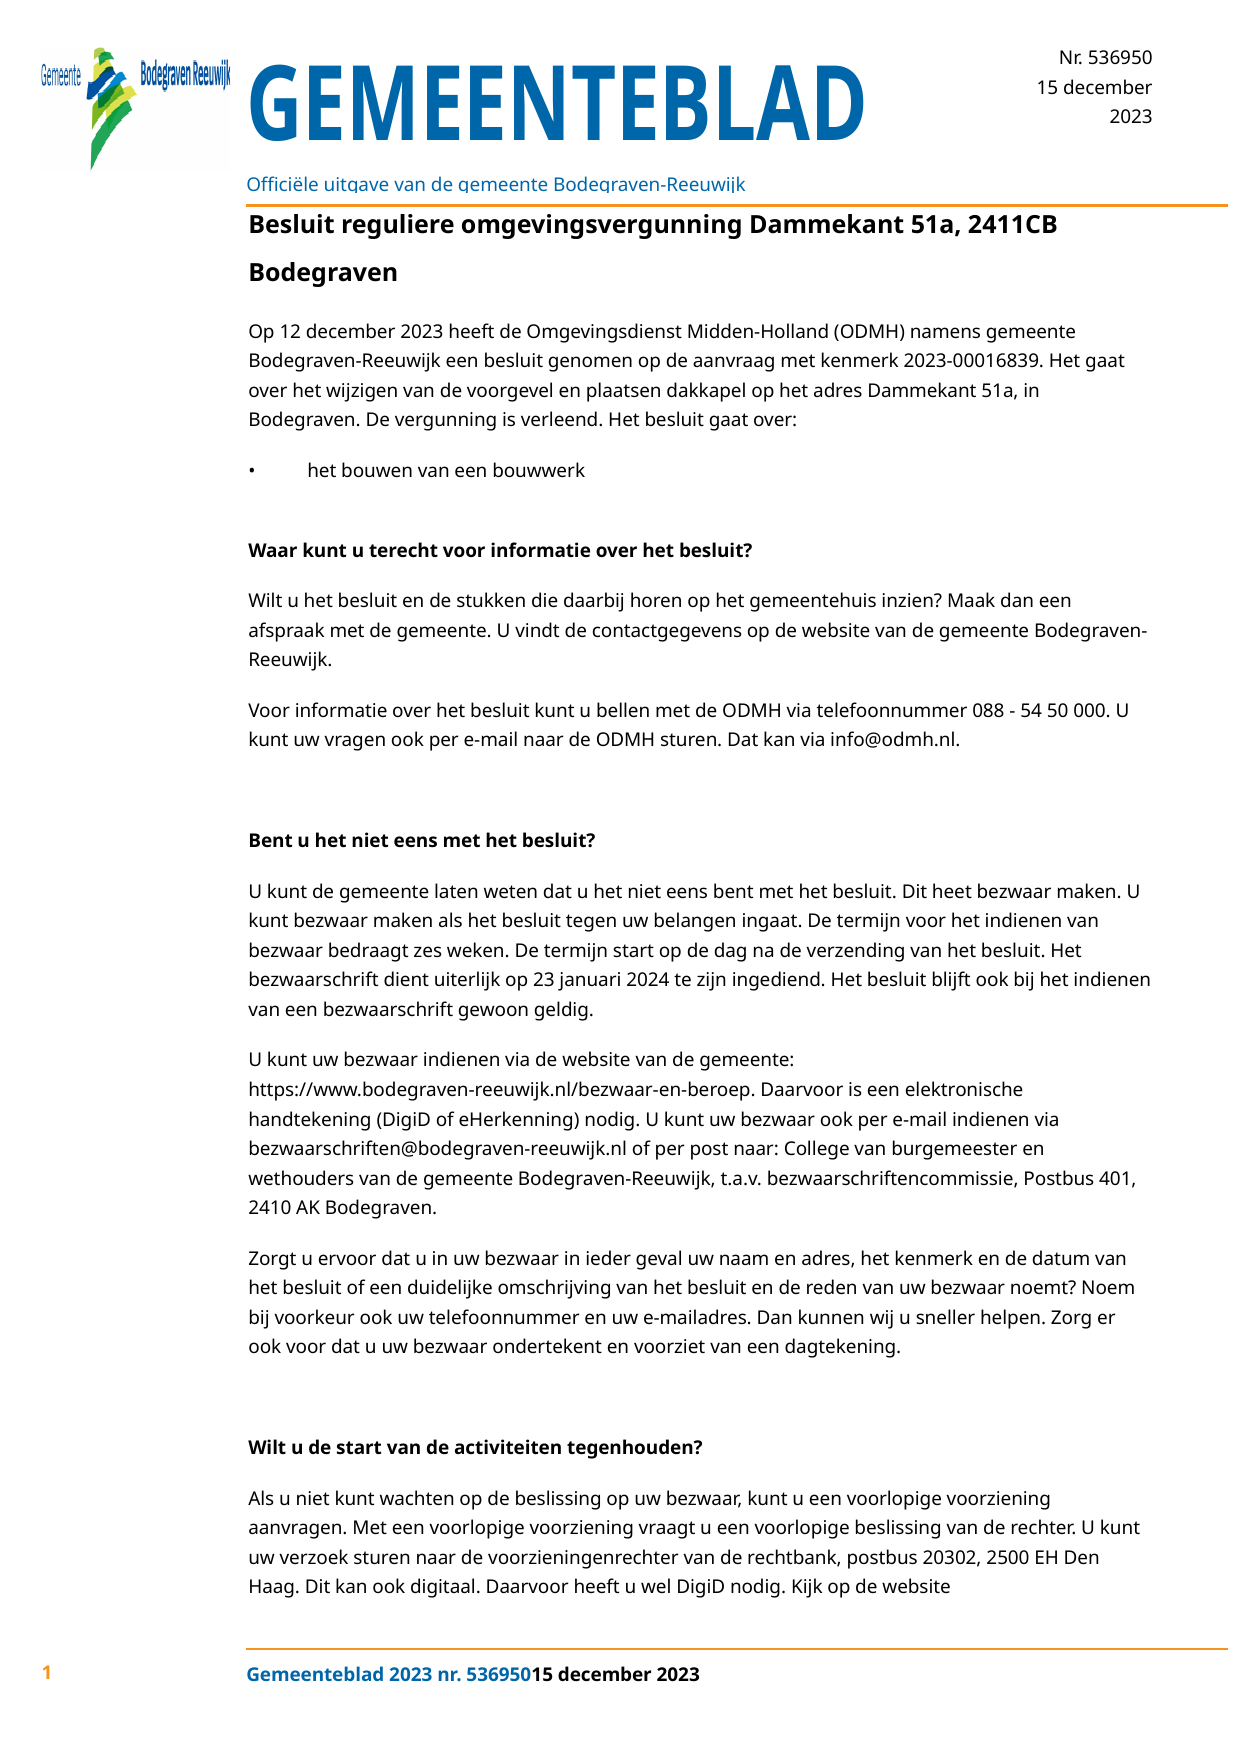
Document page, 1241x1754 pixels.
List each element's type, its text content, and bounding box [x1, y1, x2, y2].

text Als u niet kunt wachten op de beslissing op uw bezwaar, kunt u een voorlopige voorziening aanvragen. Met een voorlopige voorziening vraagt u een voorlopige beslissing van de rechter. U kunt uw verzoek sturen naar de voorzieningenrechter van de rechtbank, postbus 20302, 2500 EH Den Haag. Dit kan ook digitaal. Daarvoor heeft u wel DigiD nodig. Kijk op de website [248, 1485, 1152, 1599]
text Besluit reguliere omgevingsvergunning Dammekant 51a, 2411CB Bodegraven [248, 207, 1152, 288]
text Waar kunt u terecht voor informatie over het besluit? [248, 537, 1152, 563]
text U kunt uw bezwaar indienen via de website van de gemeente: https://www.bodegraven-reeuwijk.nl/bezwaar-en-beroep. Daarvoor is een elektronische handtekening (DigiD of eHerkenning) nodig. U kunt uw bezwaar ook per e-mail indienen via bezwaarschriften@bodegraven-reeuwijk.nl of per post naar: College van burgemeester en wethouders van de gemeente Bodegraven-Reeuwijk, t.a.v. bezwaarschriftencommissie, Postbus 401, 2410 AK Bodegraven. [248, 1047, 1152, 1220]
text Zorgt u ervoor dat u in uw bezwaar in ieder geval uw naam en adres, het kenmerk en de datum van het besluit of een duidelijke omschrijving van het besluit en de reden van uw bezwaar noemt? Noem bij voorkeur ook uw telefoonnummer en uw e-mailadres. Dan kunnen wij u sneller helpen. Zorg er ook voor dat u uw bezwaar ondertekent en voorziet van een dagtekening. [248, 1245, 1152, 1359]
text Wilt u de start van de activiteiten tegenhouden? [248, 1434, 1152, 1460]
text U kunt de gemeente laten weten dat u het niet eens bent met het besluit. Dit heet bezwaar maken. U kunt bezwaar maken als het besluit tegen uw belangen ingaat. De termijn voor het indienen van bezwaar bedraagt zes weken. De termijn start op de dag na de verzending van het besluit. Het bezwaarschrift dient uiterlijk op 23 januari 2024 te zijn ingediend. Het besluit blijft ook bij het indienen van een bezwaarschrift gewoon geldig. [248, 878, 1152, 1022]
text Wilt u het besluit en de stukken die daarbij horen op het gemeentehuis inzien? Maak dan een afspraak met de gemeente. U vindt de contactgegevens op de website van de gemeente Bodegraven-Reeuwijk. [248, 587, 1152, 672]
picture [41, 47, 231, 172]
text Op 12 december 2023 heeft de Omgevingsdienst Midden-Holland (ODMH) namens gemeente Bodegraven-Reeuwijk een besluit genomen op de aanvraag met kenmerk 2023-00016839. Het gaat over het wijzigen van de voorgevel en plaatsen dakkapel op het adres Dammekant 51a, in Bodegraven. De vergunning is verleend. Het besluit gaat over: [248, 318, 1152, 432]
list het bouwen van een bouwwerk [248, 457, 1152, 483]
text Bent u het niet eens met het besluit? [248, 827, 1152, 853]
text Voor informatie over het besluit kunt u bellen met de ODMH via telefoonnummer 088 - 54 50 000. U kunt uw vragen ook per e-mail naar de ODMH sturen. Dat kan via info@odmh.nl. [248, 697, 1152, 752]
